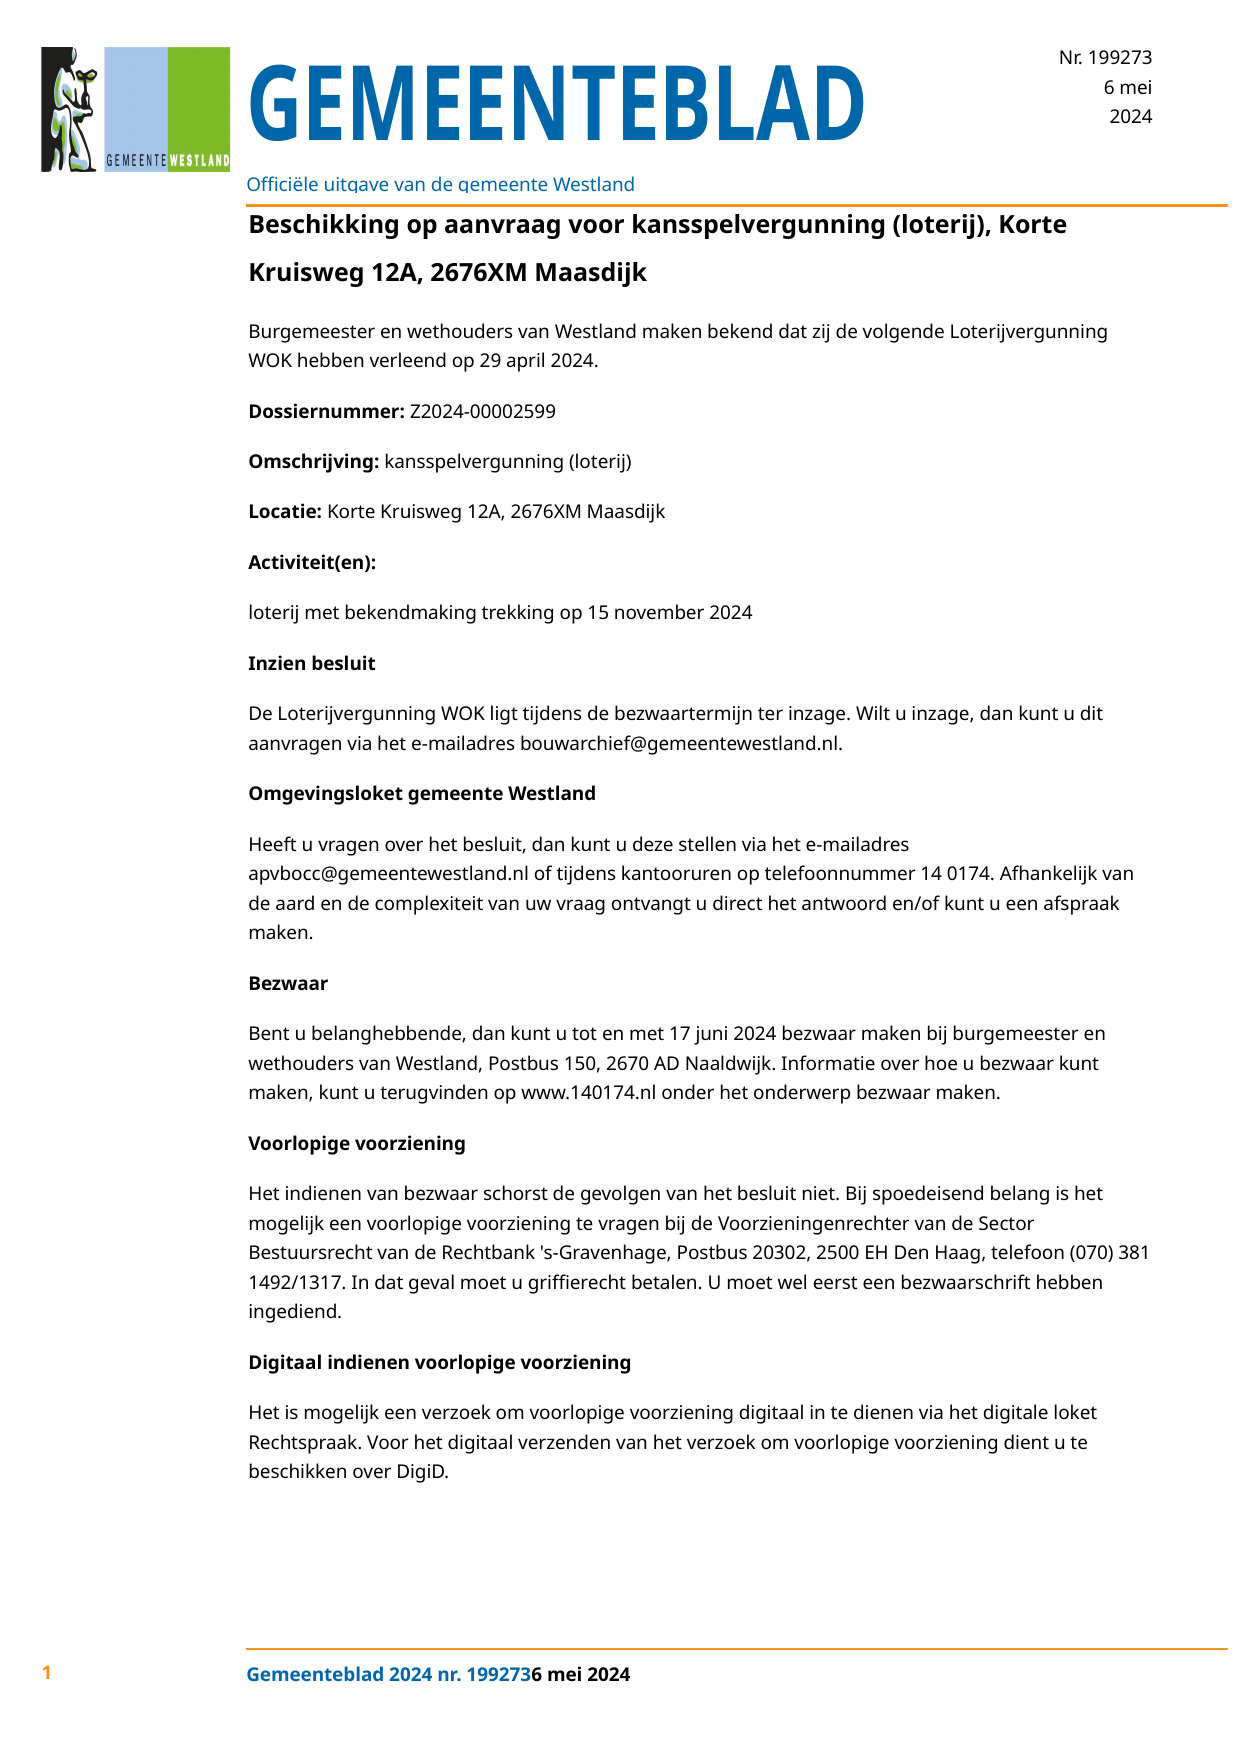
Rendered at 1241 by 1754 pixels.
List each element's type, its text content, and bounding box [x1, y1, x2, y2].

text Digitaal indienen voorlopige voorziening [248, 1349, 1152, 1375]
text loterij met bekendmaking trekking op 15 november 2024 [248, 599, 1152, 625]
text Bent u belanghebbende, dan kunt u tot en met 17 juni 2024 bezwaar maken bij burgemeester en wethouders van Westland, Postbus 150, 2670 AD Naaldwijk. Informatie over hoe u bezwaar kunt maken, kunt u terugvinden op www.140174.nl onder het onderwerp bezwaar maken. [248, 1020, 1152, 1105]
picture [41, 47, 231, 172]
text Het indienen van bezwaar schorst de gevolgen van het besluit niet. Bij spoedeisend belang is het mogelijk een voorlopige voorziening te vragen bij de Voorzieningenrechter van de Sector Bestuursrecht van de Rechtbank 's-Gravenhage, Postbus 20302, 2500 EH Den Haag, telefoon (070) 381 1492/1317. In dat geval moet u griffierecht betalen. U moet wel eerst een bezwaarschrift hebben ingediend. [248, 1180, 1152, 1324]
text Beschikking op aanvraag voor kansspelvergunning (loterij), Korte Kruisweg 12A, 2676XM Maasdijk [248, 207, 1152, 288]
text Heeft u vragen over het besluit, dan kunt u deze stellen via het e-mailadres apvbocc@gemeentewestland.nl of tijdens kantooruren op telefoonnummer 14 0174. Afhankelijk van de aard en de complexiteit van uw vraag ontvangt u direct het antwoord en/of kunt u een afspraak maken. [248, 831, 1152, 945]
text De Loterijvergunning WOK ligt tijdens de bezwaartermijn ter inzage. Wilt u inzage, dan kunt u dit aanvragen via het e-mailadres bouwarchief@gemeentewestland.nl. [248, 700, 1152, 756]
text Dossiernummer: Z2024-00002599 [248, 398, 1152, 424]
text Activiteit(en): [248, 549, 1152, 575]
text Inzien besluit [248, 650, 1152, 676]
text Bezwaar [248, 970, 1152, 996]
text Locatie: Korte Kruisweg 12A, 2676XM Maasdijk [248, 499, 1152, 524]
text Het is mogelijk een verzoek om voorlopige voorziening digitaal in te dienen via het digitale loket Rechtspraak. Voor het digitaal verzenden van het verzoek om voorlopige voorziening dient u te beschikken over DigiD. [248, 1399, 1152, 1484]
text Voorlopige voorziening [248, 1130, 1152, 1156]
text Omgevingsloket gemeente Westland [248, 780, 1152, 806]
text Burgemeester en wethouders van Westland maken bekend dat zij de volgende Loterijvergunning WOK hebben verleend op 29 april 2024. [248, 318, 1152, 373]
text Omschrijving: kansspelvergunning (loterij) [248, 448, 1152, 474]
